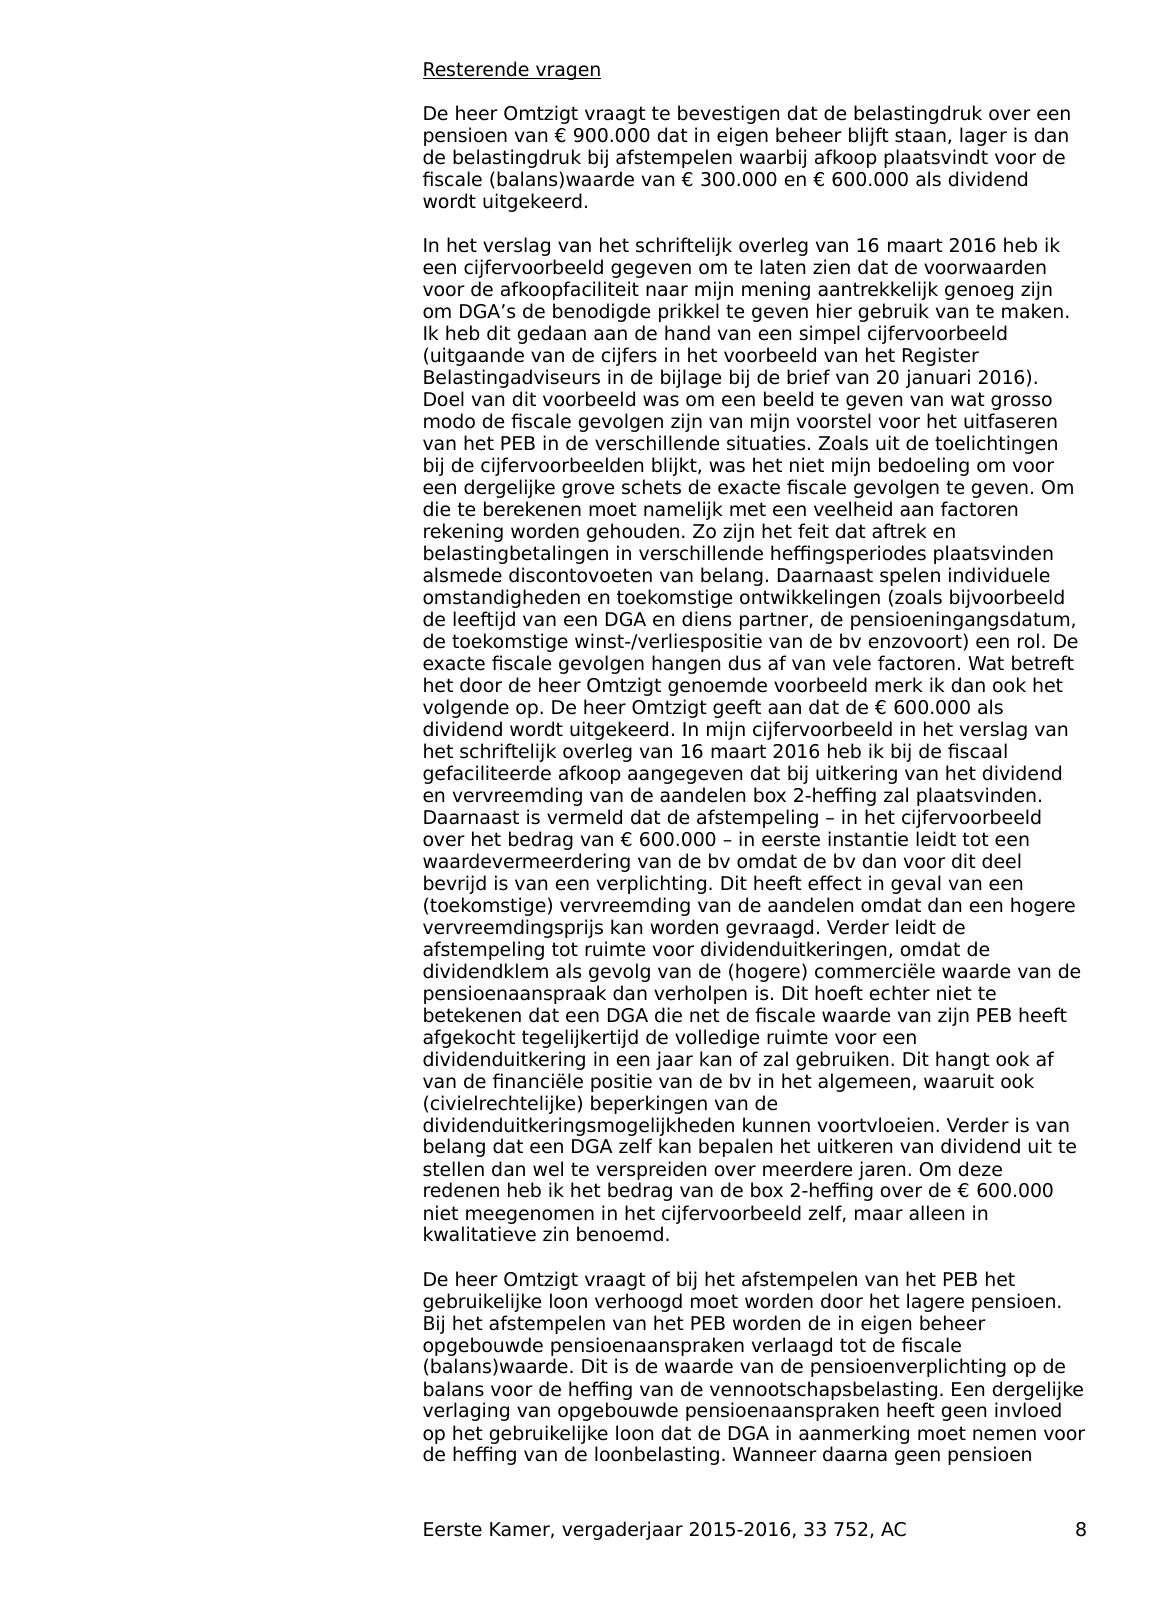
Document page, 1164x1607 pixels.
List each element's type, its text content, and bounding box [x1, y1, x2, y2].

text In het verslag van het schriftelijk overleg van 16 maart 2016 heb ik een cijfervoorbeeld gegeven om te laten zien dat de voorwaarden voor de afkoopfaciliteit naar mijn mening aantrekkelijk genoeg zijn om DGA’s de benodigde prikkel te geven hier gebruik van te maken. Ik heb dit gedaan aan de hand van een simpel cijfervoorbeeld (uitgaande van de cijfers in het voorbeeld van het Register Belastingadviseurs in de bijlage bij de brief van 20 januari 2016). Doel van dit voorbeeld was om een beeld te geven van wat grosso modo de fiscale gevolgen zijn van mijn voorstel voor het uitfaseren van het PEB in de verschillende situaties. Zoals uit de toelichtingen bij de cijfervoorbeelden blijkt, was het niet mijn bedoeling om voor een dergelijke grove schets de exacte fiscale gevolgen te geven. Om die te berekenen moet namelijk met een veelheid aan factoren rekening worden gehouden. Zo zijn het feit dat aftrek en belastingbetalingen in verschillende heffingsperiodes plaatsvinden alsmede discontovoeten van belang. Daarnaast spelen individuele omstandigheden en toekomstige ontwikkelingen (zoals bijvoorbeeld de leeftijd van een DGA en diens partner, de pensioeningangsdatum, de toekomstige winst-/verliespositie van de bv enzovoort) een rol. De exacte fiscale gevolgen hangen dus af van vele factoren. Wat betreft het door de heer Omtzigt genoemde voorbeeld merk ik dan ook het volgende op. De heer Omtzigt geeft aan dat de € 600.000 als dividend wordt uitgekeerd. In mijn cijfervoorbeeld in het verslag van het schriftelijk overleg van 16 maart 2016 heb ik bij de fiscaal gefaciliteerde afkoop aangegeven dat bij uitkering van het dividend en vervreemding van de aandelen box 2-heffing zal plaatsvinden. Daarnaast is vermeld dat de afstempeling – in het cijfervoorbeeld over het bedrag van € 600.000 – in eerste instantie leidt tot een waardevermeerdering van de bv omdat de bv dan voor dit deel bevrijd is van een verplichting. Dit heeft effect in geval van een (toekomstige) vervreemding van de aandelen omdat dan een hogere vervreemdingsprijs kan worden gevraagd. Verder leidt de afstempeling tot ruimte voor dividenduitkeringen, omdat de dividendklem als gevolg van de (hogere) commerciële waarde van de pensioenaanspraak dan verholpen is. Dit hoeft echter niet te betekenen dat een DGA die net de fiscale waarde van zijn PEB heeft afgekocht tegelijkertijd de volledige ruimte voor een dividenduitkering in een jaar kan of zal gebruiken. Dit hangt ook af van de financiële positie van de bv in het algemeen, waaruit ook (civielrechtelijke) beperkingen van de dividenduitkeringsmogelijkheden kunnen voortvloeien. Verder is van belang dat een DGA zelf kan bepalen het uitkeren van dividend uit te stellen dan wel te verspreiden over meerdere jaren. Om deze redenen heb ik het bedrag van de box 2-heffing over de € 600.000 niet meegenomen in het cijfervoorbeeld zelf, maar alleen in kwalitatieve zin benoemd. [422, 235, 1087, 1246]
text De heer Omtzigt vraagt of bij het afstempelen van het PEB het gebruikelijke loon verhoogd moet worden door het lagere pensioen. Bij het afstempelen van het PEB worden de in eigen beheer opgebouwde pensioenaanspraken verlaagd tot de fiscale (balans)waarde. Dit is de waarde van de pensioenverplichting op de balans voor de heffing van de vennootschapsbelasting. Een dergelijke verlaging van opgebouwde pensioenaanspraken heeft geen invloed op het gebruikelijke loon dat de DGA in aanmerking moet nemen voor de heffing van de loonbelasting. Wanneer daarna geen pensioen [422, 1268, 1087, 1466]
subtitle Resterende vragen [422, 59, 1087, 81]
text De heer Omtzigt vraagt te bevestigen dat de belastingdruk over een pensioen van € 900.000 dat in eigen beheer blijft staan, lager is dan de belastingdruk bij afstempelen waarbij afkoop plaatsvindt voor de fiscale (balans)waarde van € 300.000 en € 600.000 als dividend wordt uitgekeerd. [422, 103, 1087, 213]
